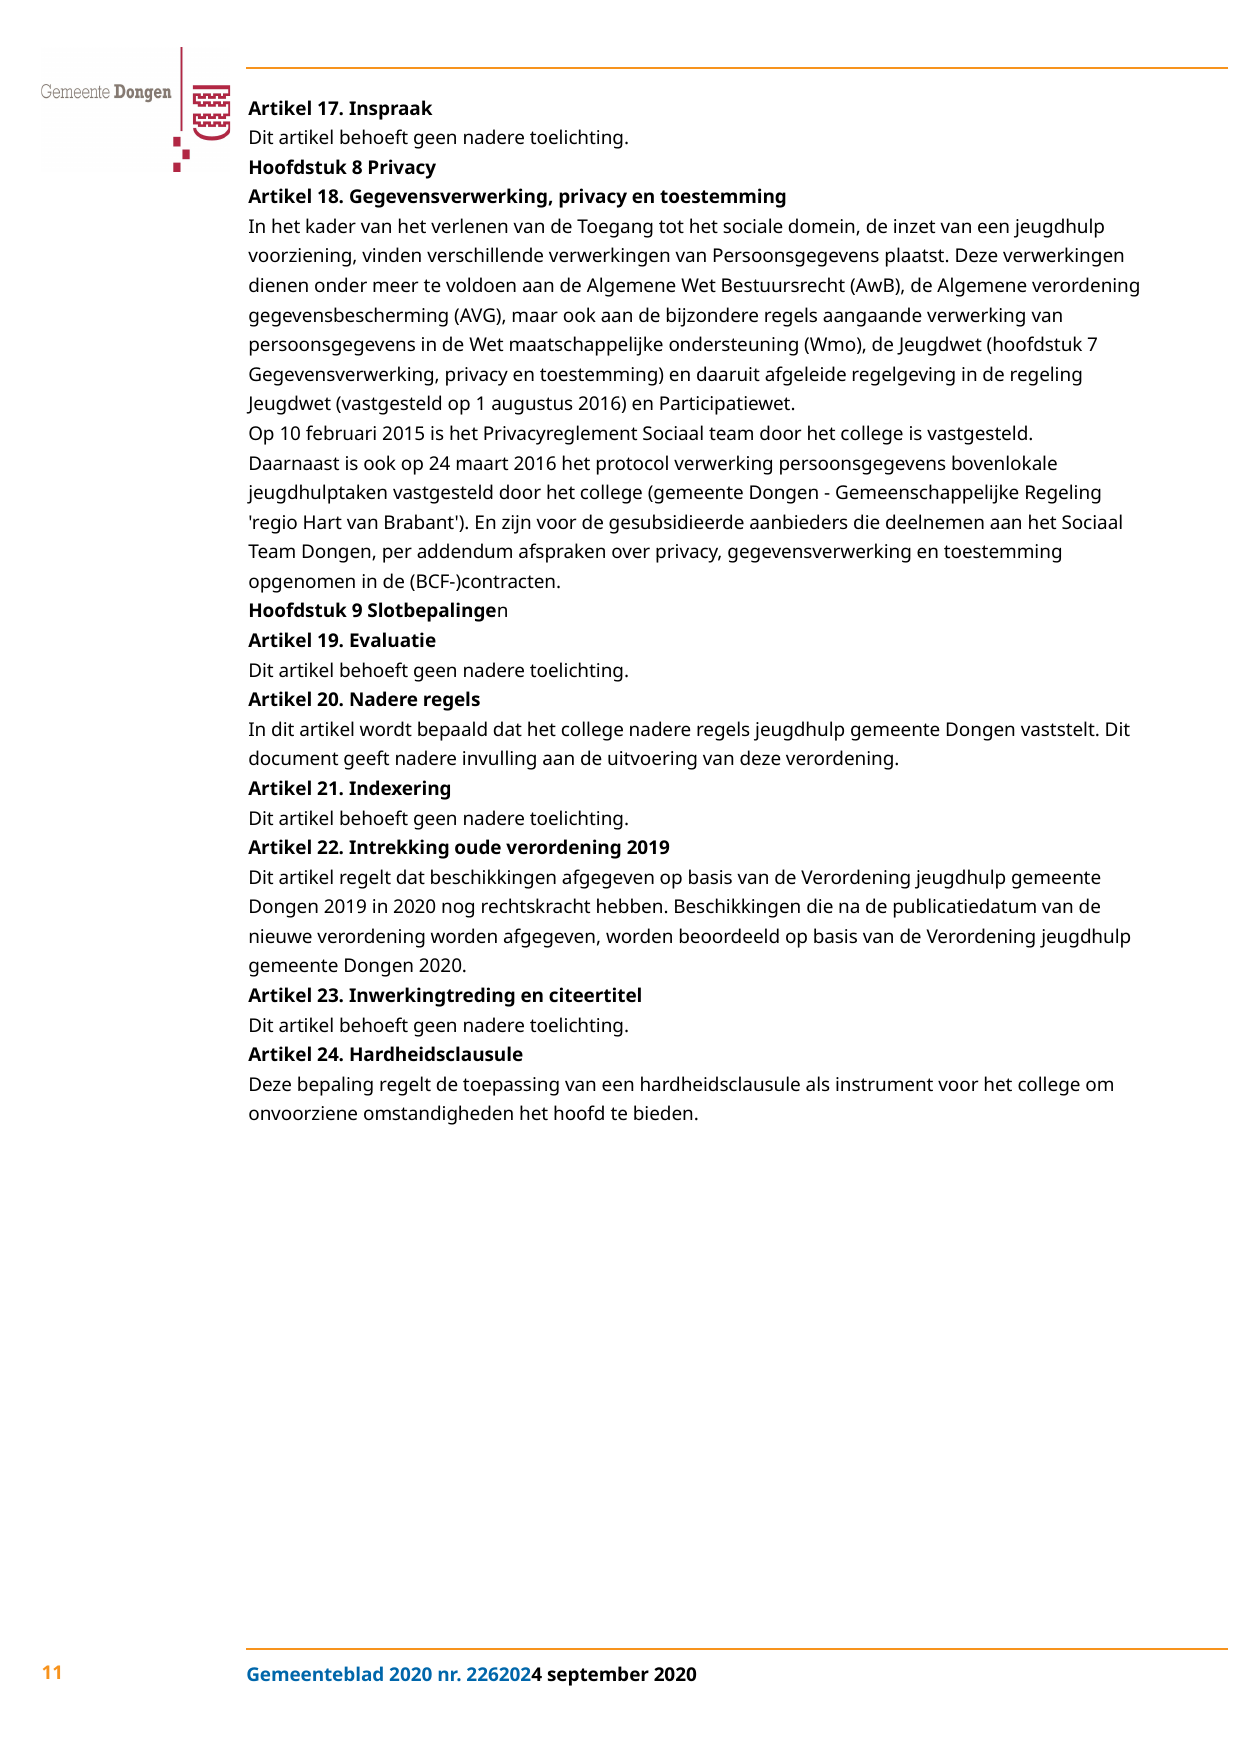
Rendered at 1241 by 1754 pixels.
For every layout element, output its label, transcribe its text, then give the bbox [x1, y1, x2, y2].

text Dit artikel behoeft geen nadere toelichting. [248, 657, 1152, 683]
text Dit artikel behoeft geen nadere toelichting. [248, 805, 1152, 831]
text Artikel 21. Indexering [248, 775, 1152, 801]
text Artikel 18. Gegevensverwerking, privacy en toestemming [248, 183, 1152, 209]
text In dit artikel wordt bepaald dat het college nadere regels jeugdhulp gemeente Dongen vaststelt. Dit document geeft nadere invulling aan de uitvoering van deze verordening. [248, 716, 1152, 771]
text Op 10 februari 2015 is het Privacyreglement Sociaal team door het college is vastgesteld. [248, 420, 1152, 446]
text In het kader van het verlenen van de Toegang tot het sociale domein, de inzet van een jeugdhulp voorziening, vinden verschillende verwerkingen van Persoonsgegevens plaatst. Deze verwerkingen dienen onder meer te voldoen aan de Algemene Wet Bestuursrecht (AwB), de Algemene verordening gegevensbescherming (AVG), maar ook aan de bijzondere regels aangaande verwerking van persoonsgegevens in de Wet maatschappelijke ondersteuning (Wmo), de Jeugdwet (hoofdstuk 7 Gegevensverwerking, privacy en toestemming) en daaruit afgeleide regelgeving in de regeling Jeugdwet (vastgesteld op 1 augustus 2016) en Participatiewet. [248, 213, 1152, 416]
text Artikel 20. Nadere regels [248, 686, 1152, 712]
text Artikel 24. Hardheidsclausule [248, 1041, 1152, 1067]
text Artikel 17. Inspraak [248, 95, 1152, 121]
text Deze bepaling regelt de toepassing van een hardheidsclausule als instrument voor het college om onvoorziene omstandigheden het hoofd te bieden. [248, 1071, 1152, 1126]
text Dit artikel regelt dat beschikkingen afgegeven op basis van de Verordening jeugdhulp gemeente Dongen 2019 in 2020 nog rechtskracht hebben. Beschikkingen die na de publicatiedatum van de nieuwe verordening worden afgegeven, worden beoordeeld op basis van de Verordening jeugdhulp gemeente Dongen 2020. [248, 864, 1152, 978]
text Artikel 22. Intrekking oude verordening 2019 [248, 834, 1152, 860]
text Hoofdstuk 9 Slotbepalingen [248, 598, 1152, 623]
picture [41, 47, 231, 172]
text Daarnaast is ook op 24 maart 2016 het protocol verwerking persoonsgegevens bovenlokale jeugdhulptaken vastgesteld door het college (gemeente Dongen - Gemeenschappelijke Regeling 'regio Hart van Brabant'). En zijn voor de gesubsidieerde aanbieders die deelnemen aan het Sociaal Team Dongen, per addendum afspraken over privacy, gegevensverwerking en toestemming opgenomen in de (BCF-)contracten. [248, 450, 1152, 594]
text Artikel 23. Inwerkingtreding en citeertitel [248, 982, 1152, 1008]
text Dit artikel behoeft geen nadere toelichting. [248, 124, 1152, 150]
text Dit artikel behoeft geen nadere toelichting. [248, 1012, 1152, 1038]
text Artikel 19. Evaluatie [248, 627, 1152, 653]
text Hoofdstuk 8 Privacy [248, 154, 1152, 180]
